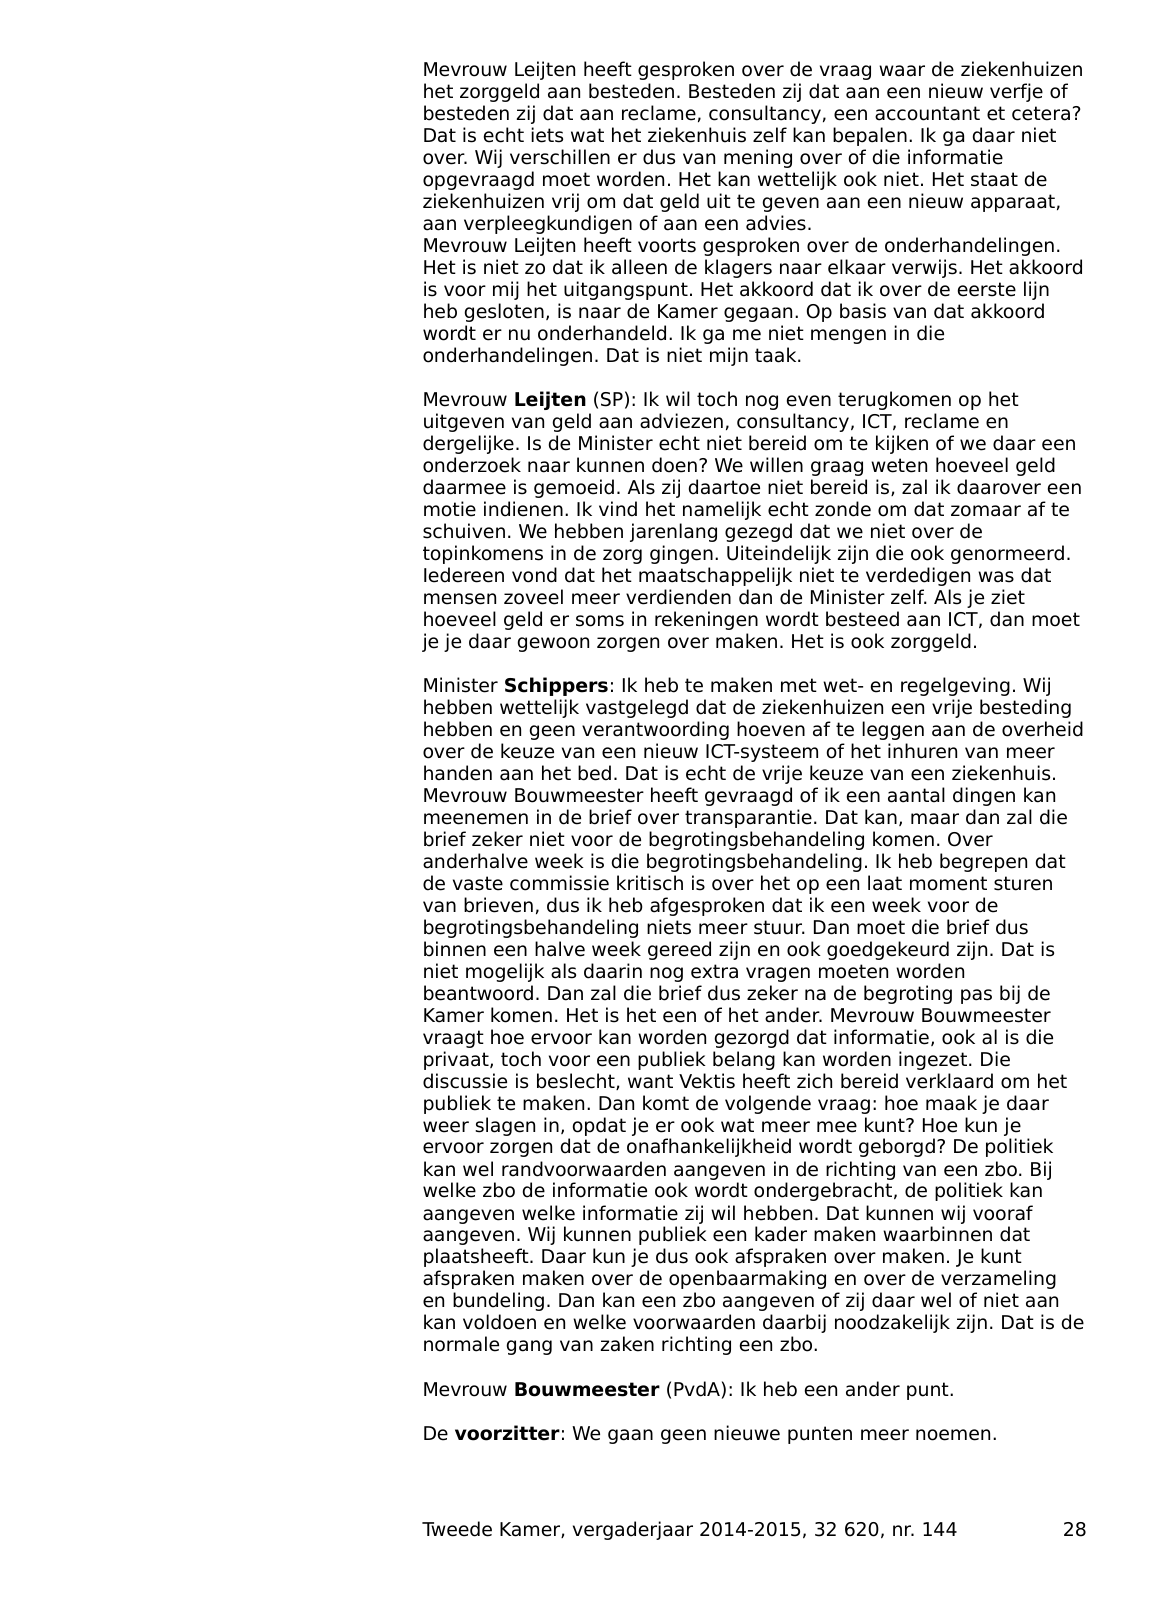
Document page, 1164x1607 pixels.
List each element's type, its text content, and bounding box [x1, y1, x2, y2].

text Mevrouw Bouwmeester heeft gevraagd of ik een aantal dingen kan meenemen in de brief over transparantie. Dat kan, maar dan zal die brief zeker niet voor de begrotingsbehandeling komen. Over anderhalve week is die begrotingsbehandeling. Ik heb begrepen dat de vaste commissie kritisch is over het op een laat moment sturen van brieven, dus ik heb afgesproken dat ik een week voor de begrotingsbehandeling niets meer stuur. Dan moet die brief dus binnen een halve week gereed zijn en ook goedgekeurd zijn. Dat is niet mogelijk als daarin nog extra vragen moeten worden beantwoord. Dan zal die brief dus zeker na de begroting pas bij de Kamer komen. Het is het een of het ander. Mevrouw Bouwmeester vraagt hoe ervoor kan worden gezorgd dat informatie, ook al is die privaat, toch voor een publiek belang kan worden ingezet. Die discussie is beslecht, want Vektis heeft zich bereid verklaard om het publiek te maken. Dan komt de volgende vraag: hoe maak je daar weer slagen in, opdat je er ook wat meer mee kunt? Hoe kun je ervoor zorgen dat de onafhankelijkheid wordt geborgd? De politiek kan wel randvoorwaarden aangeven in de richting van een zbo. Bij welke zbo de informatie ook wordt ondergebracht, de politiek kan aangeven welke informatie zij wil hebben. Dat kunnen wij vooraf aangeven. Wij kunnen publiek een kader maken waarbinnen dat plaatsheeft. Daar kun je dus ook afspraken over maken. Je kunt afspraken maken over de openbaarmaking en over de verzameling en bundeling. Dan kan een zbo aangeven of zij daar wel of niet aan kan voldoen en welke voorwaarden daarbij noodzakelijk zijn. Dat is de normale gang van zaken richting een zbo. [422, 785, 1087, 1356]
text Mevrouw Leijten heeft gesproken over de vraag waar de ziekenhuizen het zorggeld aan besteden. Besteden zij dat aan een nieuw verfje of besteden zij dat aan reclame, consultancy, een accountant et cetera? Dat is echt iets wat het ziekenhuis zelf kan bepalen. Ik ga daar niet over. Wij verschillen er dus van mening over of die informatie opgevraagd moet worden. Het kan wettelijk ook niet. Het staat de ziekenhuizen vrij om dat geld uit te geven aan een nieuw apparaat, aan verpleegkundigen of aan een advies. [422, 59, 1087, 235]
text De voorzitter: We gaan geen nieuwe punten meer noemen. [422, 1423, 1087, 1444]
text Mevrouw Leijten heeft voorts gesproken over de onderhandelingen. Het is niet zo dat ik alleen de klagers naar elkaar verwijs. Het akkoord is voor mij het uitgangspunt. Het akkoord dat ik over de eerste lijn heb gesloten, is naar de Kamer gegaan. Op basis van dat akkoord wordt er nu onderhandeld. Ik ga me niet mengen in die onderhandelingen. Dat is niet mijn taak. [422, 235, 1087, 367]
text Mevrouw Bouwmeester (PvdA): Ik heb een ander punt. [422, 1378, 1087, 1400]
text Mevrouw Leijten (SP): Ik wil toch nog even terugkomen op het uitgeven van geld aan adviezen, consultancy, ICT, reclame en dergelijke. Is de Minister echt niet bereid om te kijken of we daar een onderzoek naar kunnen doen? We willen graag weten hoeveel geld daarmee is gemoeid. Als zij daartoe niet bereid is, zal ik daarover een motie indienen. Ik vind het namelijk echt zonde om dat zomaar af te schuiven. We hebben jarenlang gezegd dat we niet over de topinkomens in de zorg gingen. Uiteindelijk zijn die ook genormeerd. Iedereen vond dat het maatschappelijk niet te verdedigen was dat mensen zoveel meer verdienden dan de Minister zelf. Als je ziet hoeveel geld er soms in rekeningen wordt besteed aan ICT, dan moet je je daar gewoon zorgen over maken. Het is ook zorggeld. [422, 389, 1087, 653]
text Minister Schippers: Ik heb te maken met wet- en regelgeving. Wij hebben wettelijk vastgelegd dat de ziekenhuizen een vrije besteding hebben en geen verantwoording hoeven af te leggen aan de overheid over de keuze van een nieuw ICT-systeem of het inhuren van meer handen aan het bed. Dat is echt de vrije keuze van een ziekenhuis. [422, 675, 1087, 785]
